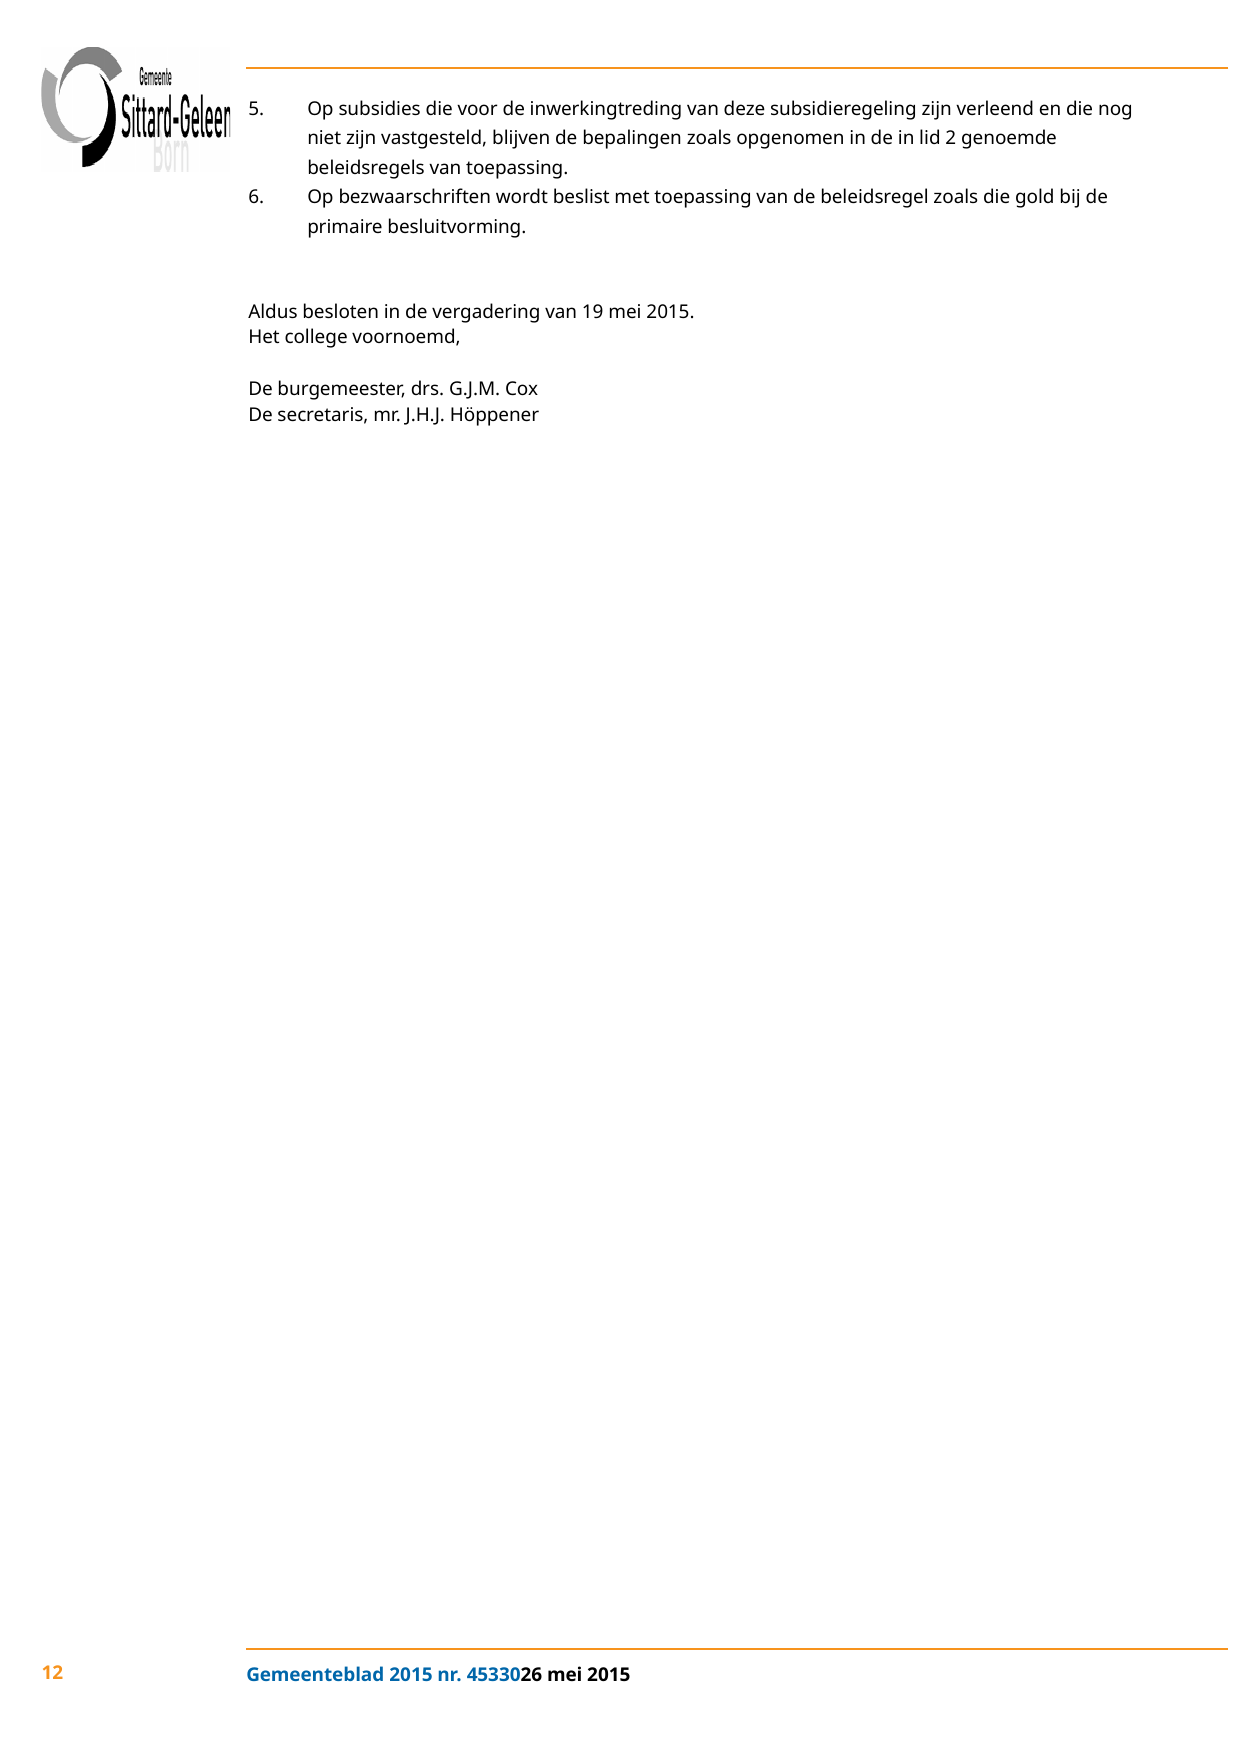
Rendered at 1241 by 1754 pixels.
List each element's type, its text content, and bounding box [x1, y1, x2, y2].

text De secretaris, mr. J.H.J. Höppener [248, 401, 1152, 427]
list Op bezwaarschriften wordt beslist met toepassing van de beleidsregel zoals die gold bij de primaire besluitvorming. [248, 183, 1152, 239]
list Op subsidies die voor de inwerkingtreding van deze subsidieregeling zijn verleend en die nog niet zijn vastgesteld, blijven de bepalingen zoals opgenomen in de in lid 2 genoemde beleidsregels van toepassing. [248, 95, 1152, 180]
text Het college voornoemd, [248, 324, 1152, 349]
picture [41, 47, 231, 172]
text De burgemeester, drs. G.J.M. Cox [248, 375, 1152, 401]
text Aldus besloten in de vergadering van 19 mei 2015. [248, 298, 1152, 324]
